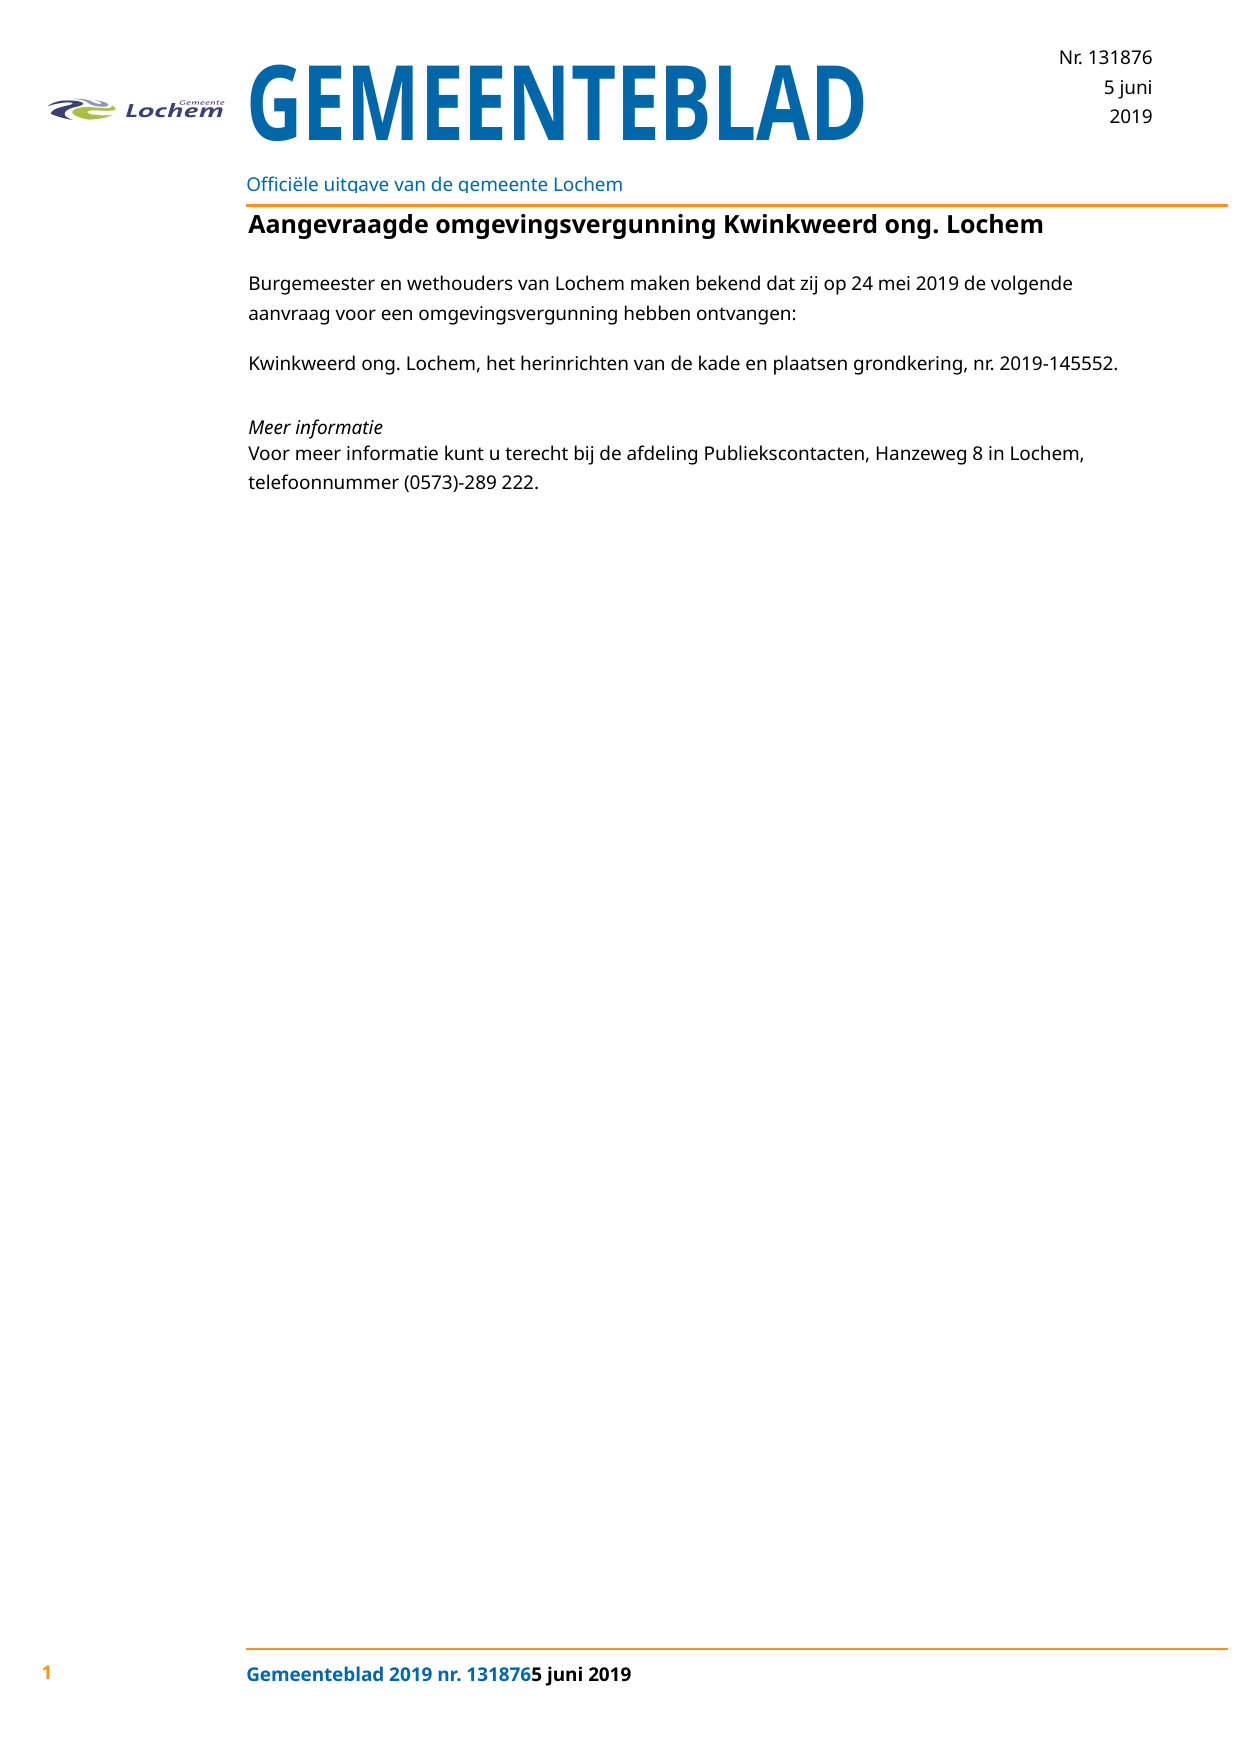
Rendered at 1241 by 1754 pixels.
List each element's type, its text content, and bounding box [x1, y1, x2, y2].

text Aangevraagde omgevingsvergunning Kwinkweerd ong. Lochem [248, 207, 1152, 241]
text Voor meer informatie kunt u terecht bij de afdeling Publiekscontacten, Hanzeweg 8 in Lochem, telefoonnummer (0573)-289 222. [248, 440, 1152, 495]
text Kwinkweerd ong. Lochem, het herinrichten van de kade en plaatsen grondkering, nr. 2019-145552. [248, 350, 1152, 376]
picture [41, 47, 231, 172]
text Meer informatie [248, 414, 1152, 440]
text Burgemeester en wethouders van Lochem maken bekend dat zij op 24 mei 2019 de volgende aanvraag voor een omgevingsvergunning hebben ontvangen: [248, 270, 1152, 326]
